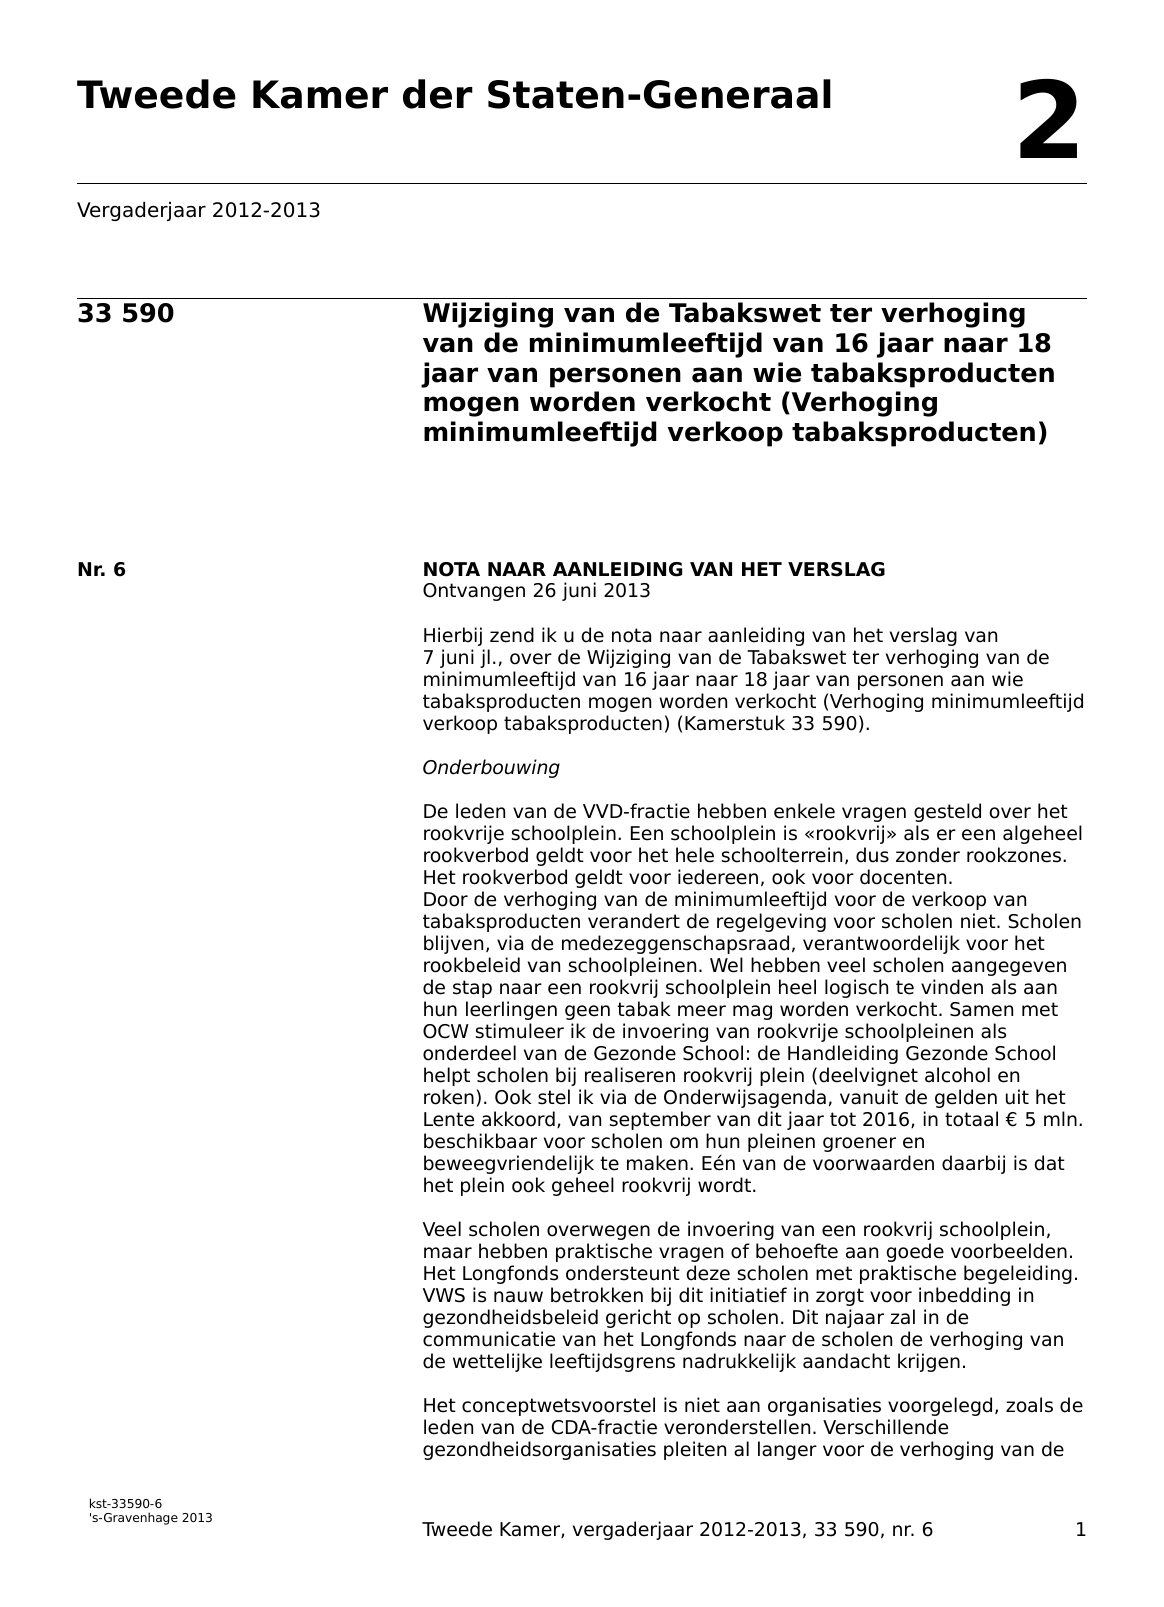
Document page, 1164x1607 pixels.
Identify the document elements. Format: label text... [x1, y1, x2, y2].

text Het conceptwetsvoorstel is niet aan organisaties voorgelegd, zoals de leden van de CDA-fractie veronderstellen. Verschillende gezondheidsorganisaties pleiten al langer voor de verhoging van de [422, 1395, 1087, 1461]
table_header Tweede Kamer der Staten-Generaal [77, 59, 886, 183]
table_cell Vergaderjaar 2012-2013 [77, 184, 1087, 298]
text 7 juni jl., over de Wijziging van de Tabakswet ter verhoging van de minimumleeftijd van 16 jaar naar 18 jaar van personen aan wie tabaksproducten mogen worden verkocht (Verhoging minimumleeftijd verkoop tabaksproducten) (Kamerstuk 33 590). [422, 647, 1087, 734]
text Veel scholen overwegen de invoering van een rookvrij schoolplein, maar hebben praktische vragen of behoefte aan goede voorbeelden. Het Longfonds ondersteunt deze scholen met praktische begeleiding. VWS is nauw betrokken bij dit initiatief in zorgt voor inbedding in gezondheidsbeleid gericht op scholen. Dit najaar zal in de communicatie van het Longfonds naar de scholen de verhoging van de wettelijke leeftijdsgrens nadrukkelijk aandacht krijgen. [422, 1219, 1087, 1372]
table_header 2 [886, 59, 1087, 183]
subtitle 33 590 Wijziging van de Tabakswet ter verhoging van de minimumleeftijd van 16 jaar naar 18 jaar van personen aan wie tabaksproducten mogen worden verkocht (Verhoging minimumleeftijd verkoop tabaksproducten) [77, 299, 1087, 447]
text De leden van de VVD-fractie hebben enkele vragen gesteld over het rookvrije schoolplein. Een schoolplein is «rookvrij» als er een algeheel rookverbod geldt voor het hele schoolterrein, dus zonder rookzones. Het rookverbod geldt voor iedereen, ook voor docenten. [422, 801, 1087, 889]
text Ontvangen 26 juni 2013 [422, 580, 1087, 602]
text Hierbij zend ik u de nota naar aanleiding van het verslag van [422, 624, 1087, 647]
subtitle Onderbouwing [422, 757, 1087, 779]
text kst-33590-6 [88, 1497, 323, 1511]
subtitle Nr. 6 NOTA NAAR AANLEIDING VAN HET VERSLAG [77, 558, 1087, 580]
text 's-Gravenhage 2013 [88, 1511, 323, 1525]
text Door de verhoging van de minimumleeftijd voor de verkoop van tabaksproducten verandert de regelgeving voor scholen niet. Scholen blijven, via de medezeggenschapsraad, verantwoordelijk voor het rookbeleid van schoolpleinen. Wel hebben veel scholen aangegeven de stap naar een rookvrij schoolplein heel logisch te vinden als aan hun leerlingen geen tabak meer mag worden verkocht. Samen met OCW stimuleer ik de invoering van rookvrije schoolpleinen als onderdeel van de Gezonde School: de Handleiding Gezonde School helpt scholen bij realiseren rookvrij plein (deelvignet alcohol en roken). Ook stel ik via de Onderwijsagenda, vanuit de gelden uit het Lente akkoord, van september van dit jaar tot 2016, in totaal € 5 mln. beschikbaar voor scholen om hun pleinen groener en beweegvriendelijk te maken. Eén van de voorwaarden daarbij is dat het plein ook geheel rookvrij wordt. [422, 889, 1087, 1196]
